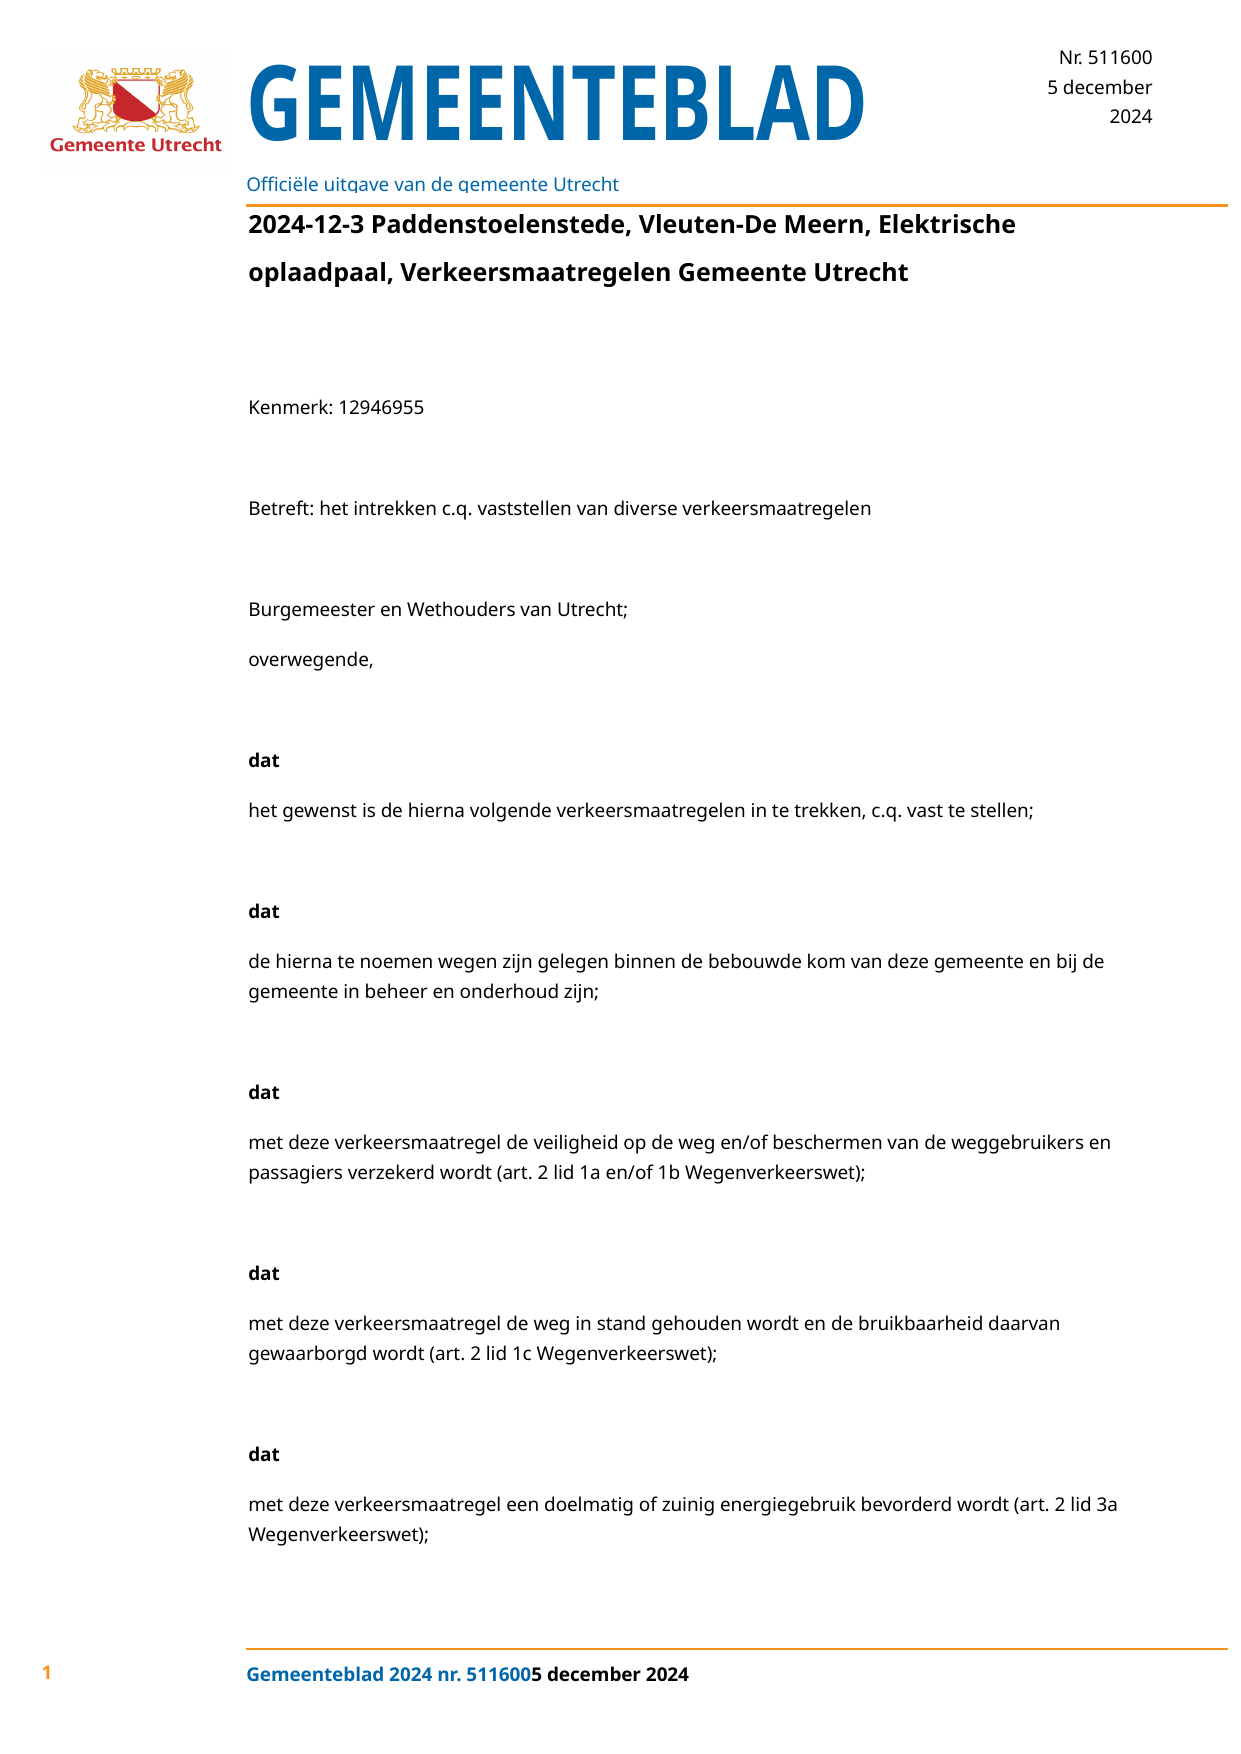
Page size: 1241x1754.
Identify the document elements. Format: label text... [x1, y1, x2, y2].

text het gewenst is de hierna volgende verkeersmaatregelen in te trekken, c.q. vast te stellen; [248, 797, 1152, 823]
text 2024-12-3 Paddenstoelenstede, Vleuten-De Meern, Elektrische oplaadpaal, Verkeersmaatregelen Gemeente Utrecht [248, 207, 1152, 288]
text dat [248, 1441, 1152, 1466]
text met deze verkeersmaatregel een doelmatig of zuinig energiegebruik bevorderd wordt (art. 2 lid 3a Wegenverkeerswet); [248, 1491, 1152, 1546]
text dat [248, 1260, 1152, 1286]
picture [41, 47, 231, 172]
text dat [248, 1079, 1152, 1105]
text dat [248, 747, 1152, 773]
text Kenmerk: 12946955 [248, 394, 1152, 420]
text dat [248, 898, 1152, 924]
text Burgemeester en Wethouders van Utrecht; [248, 596, 1152, 621]
text met deze verkeersmaatregel de veiligheid op de weg en/of beschermen van de weggebruikers en passagiers verzekerd wordt (art. 2 lid 1a en/of 1b Wegenverkeerswet); [248, 1129, 1152, 1185]
text Betreft: het intrekken c.q. vaststellen van diverse verkeersmaatregelen [248, 495, 1152, 521]
text de hierna te noemen wegen zijn gelegen binnen de bebouwde kom van deze gemeente en bij de gemeente in beheer en onderhoud zijn; [248, 949, 1152, 1004]
text met deze verkeersmaatregel de weg in stand gehouden wordt en de bruikbaarheid daarvan gewaarborgd wordt (art. 2 lid 1c Wegenverkeerswet); [248, 1310, 1152, 1366]
text overwegende, [248, 646, 1152, 672]
